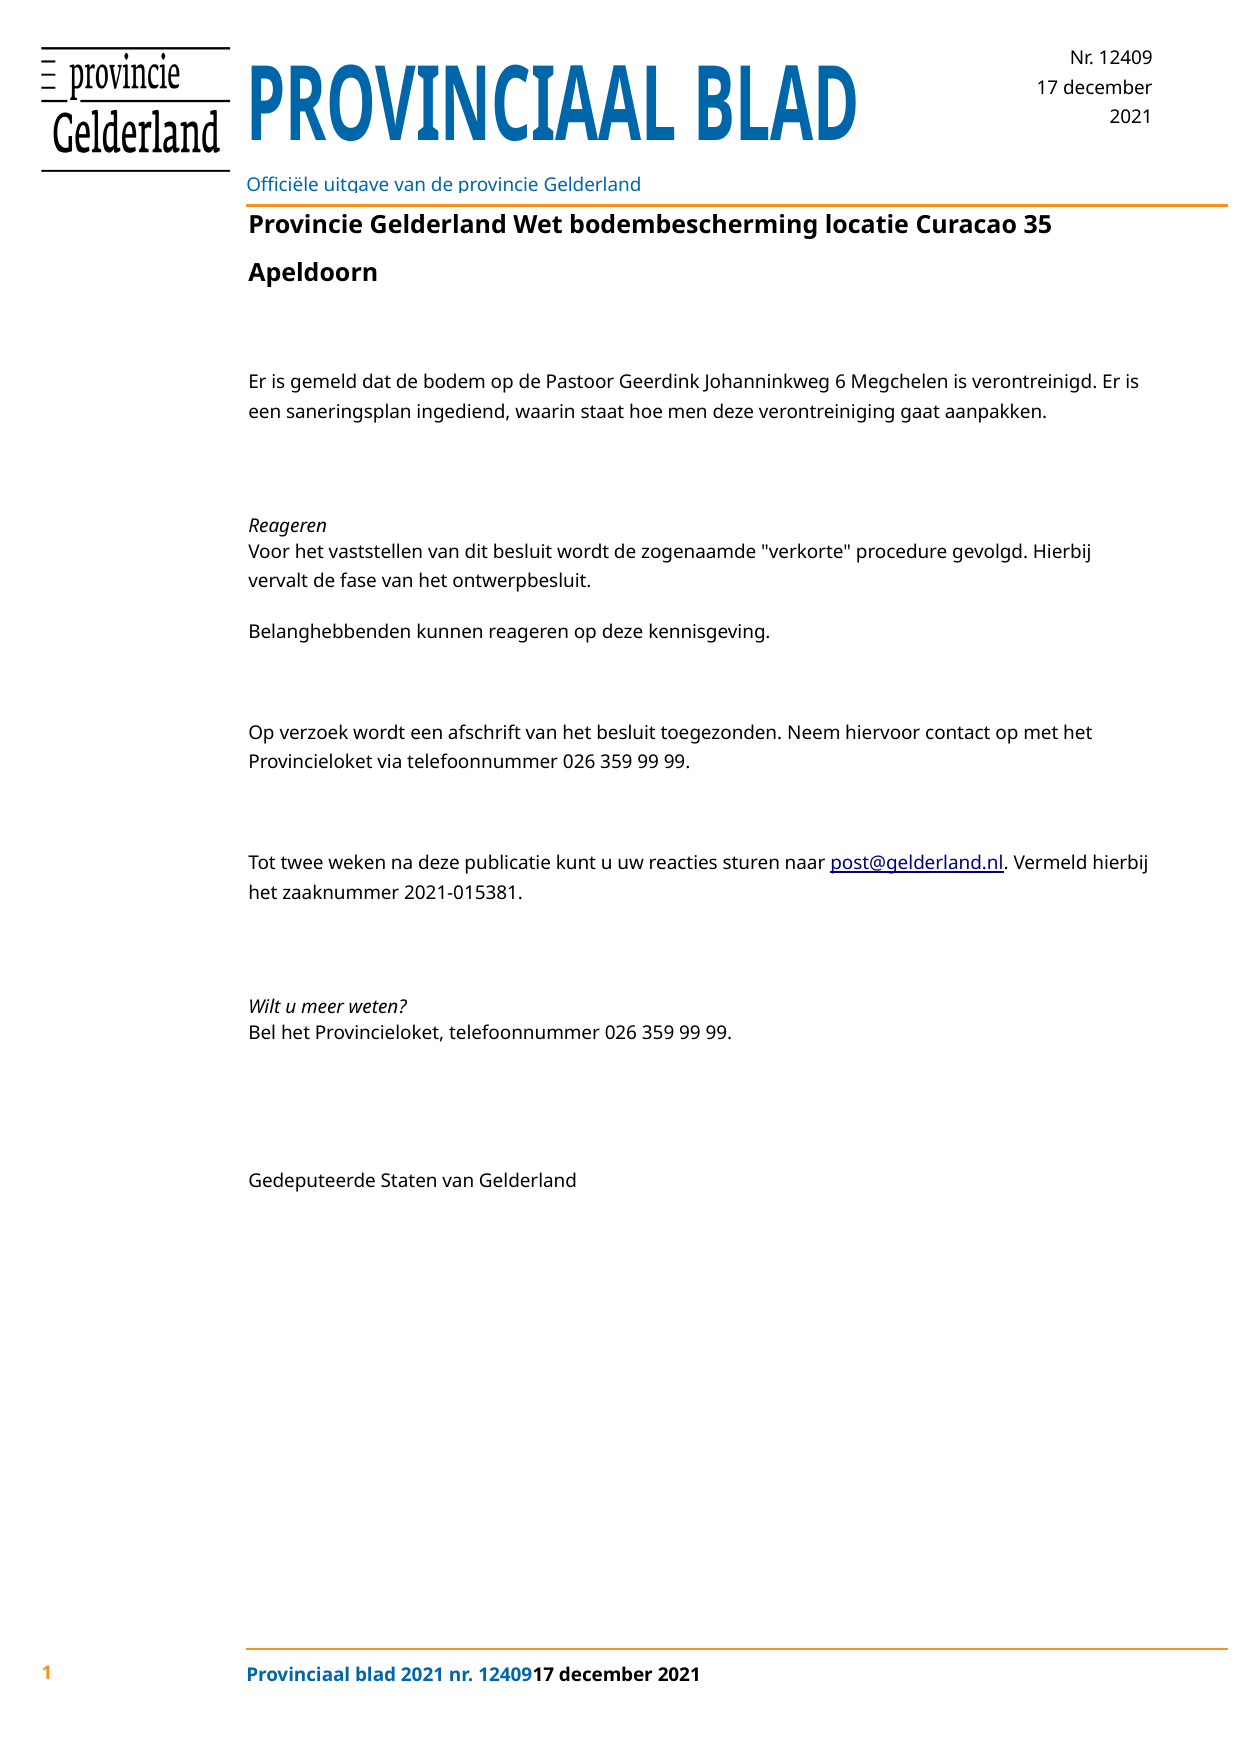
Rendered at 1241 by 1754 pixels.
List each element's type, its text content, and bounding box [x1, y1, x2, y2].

text Voor het vaststellen van dit besluit wordt de zogenaamde "verkorte" procedure gevolgd. Hierbij vervalt de fase van het ontwerpbesluit. [248, 538, 1152, 593]
picture [41, 47, 231, 172]
text Wilt u meer weten? [248, 993, 1152, 1019]
text Bel het Provincieloket, telefoonnummer 026 359 99 99. [248, 1019, 1152, 1045]
text Gedeputeerde Staten van Gelderland [248, 1168, 1152, 1193]
text Er is gemeld dat de bodem op de Pastoor Geerdink Johanninkweg 6 Megchelen is verontreinigd. Er is een saneringsplan ingediend, waarin staat hoe men deze verontreiniging gaat aanpakken. [248, 368, 1152, 424]
text Op verzoek wordt een afschrift van het besluit toegezonden. Neem hiervoor contact op met het Provincieloket via telefoonnummer 026 359 99 99. [248, 719, 1152, 774]
text Belanghebbenden kunnen reageren op deze kennisgeving. [248, 618, 1152, 644]
text Provincie Gelderland Wet bodembescherming locatie Curacao 35 Apeldoorn [248, 207, 1152, 288]
text Tot twee weken na deze publicatie kunt u uw reacties sturen naar post@gelderland.nl. Vermeld hierbij het zaaknummer 2021-015381. [248, 849, 1152, 904]
text Reageren [248, 512, 1152, 538]
